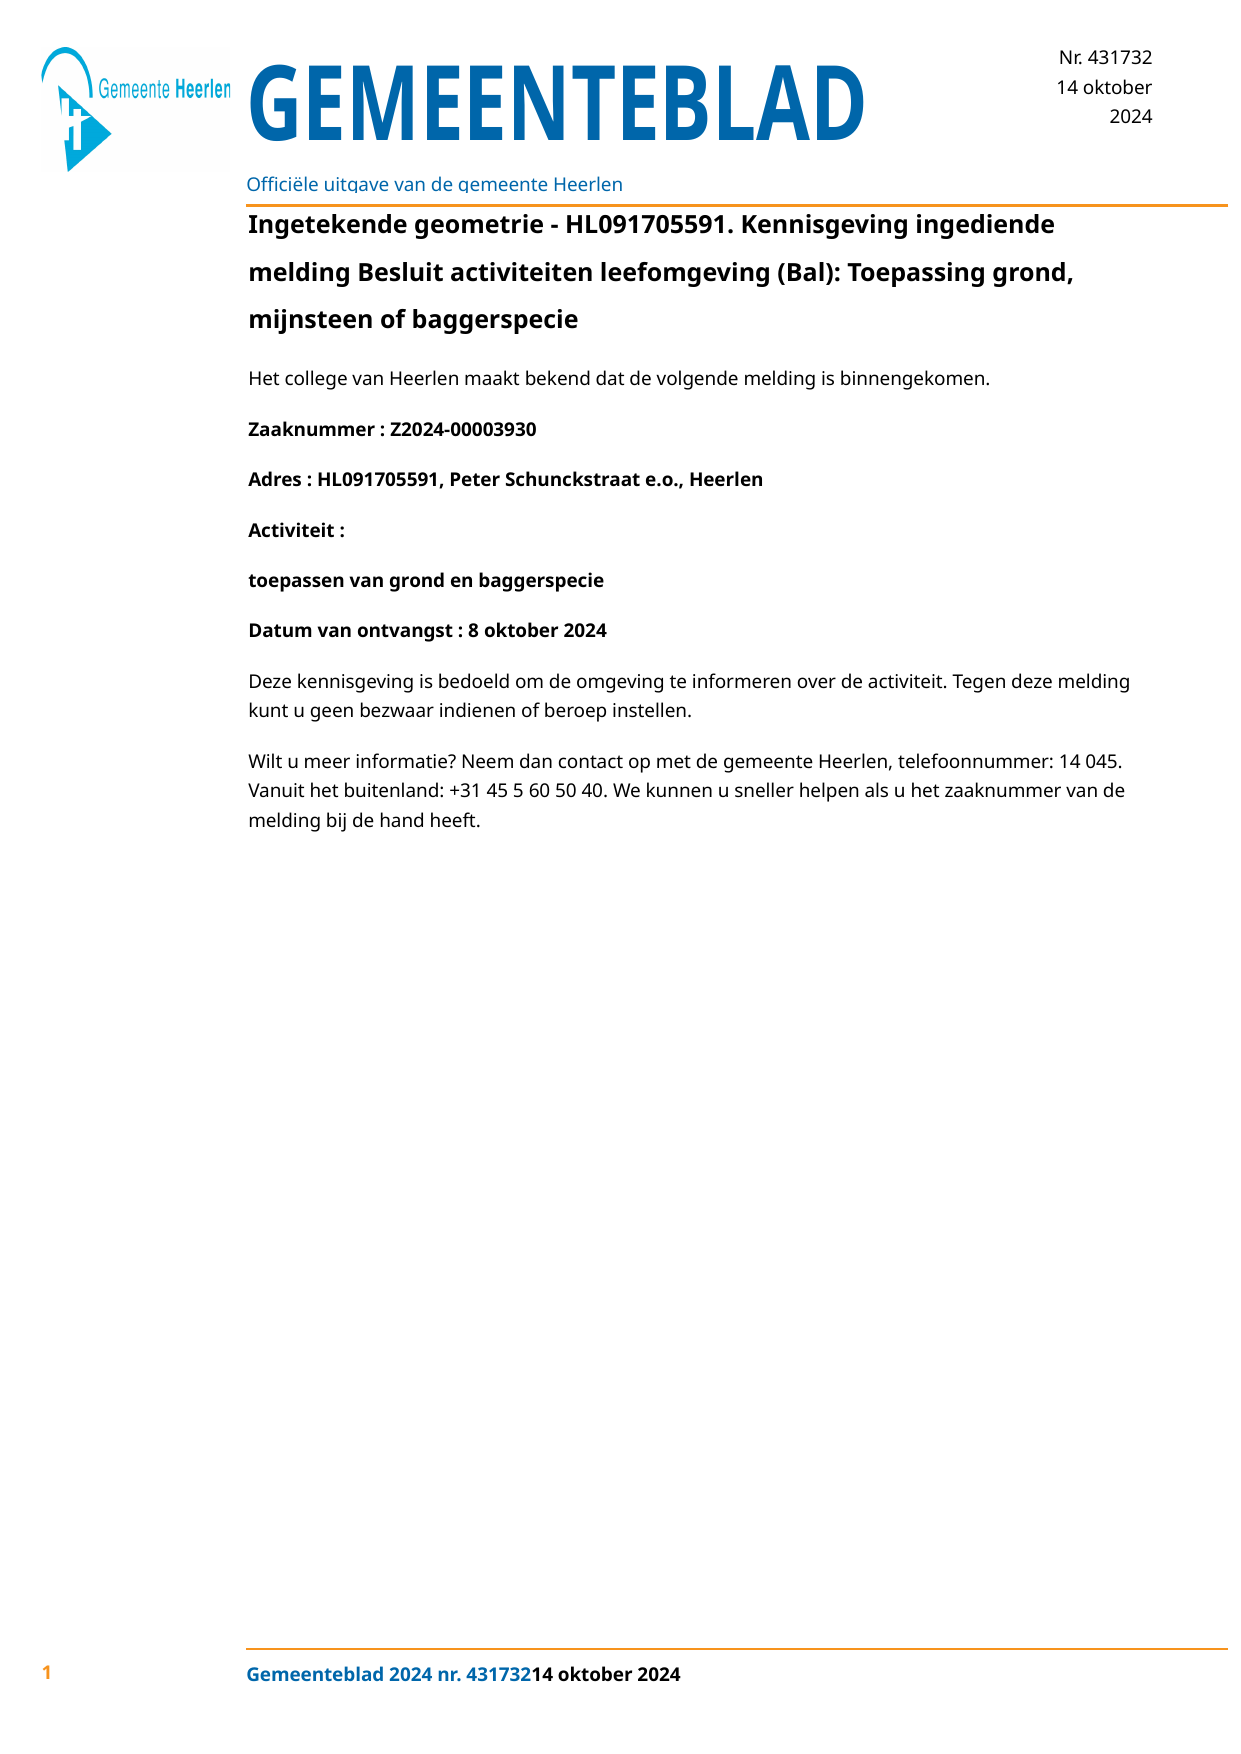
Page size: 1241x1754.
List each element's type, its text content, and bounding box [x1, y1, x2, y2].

text toepassen van grond en baggerspecie [248, 567, 1152, 593]
text Het college van Heerlen maakt bekend dat de volgende melding is binnengekomen. [248, 366, 1152, 391]
text Ingetekende geometrie - HL091705591. Kennisgeving ingediende melding Besluit activiteiten leefomgeving (Bal): Toepassing grond, mijnsteen of baggerspecie [248, 207, 1152, 336]
text Wilt u meer informatie? Neem dan contact op met de gemeente Heerlen, telefoonnummer: 14 045. Vanuit het buitenland: +31 45 5 60 50 40. We kunnen u sneller helpen als u het zaaknummer van de melding bij de hand heeft. [248, 748, 1152, 833]
text Deze kennisgeving is bedoeld om de omgeving te informeren over de activiteit. Tegen deze melding kunt u geen bezwaar indienen of beroep instellen. [248, 668, 1152, 723]
picture [41, 47, 59, 70]
text Adres : HL091705591, Peter Schunckstraat e.o., Heerlen [248, 466, 1152, 492]
text Datum van ontvangst : 8 oktober 2024 [248, 618, 1152, 643]
picture [41, 47, 231, 172]
text Zaaknummer : Z2024-00003930 [248, 416, 1152, 442]
text Activiteit : [248, 517, 1152, 542]
